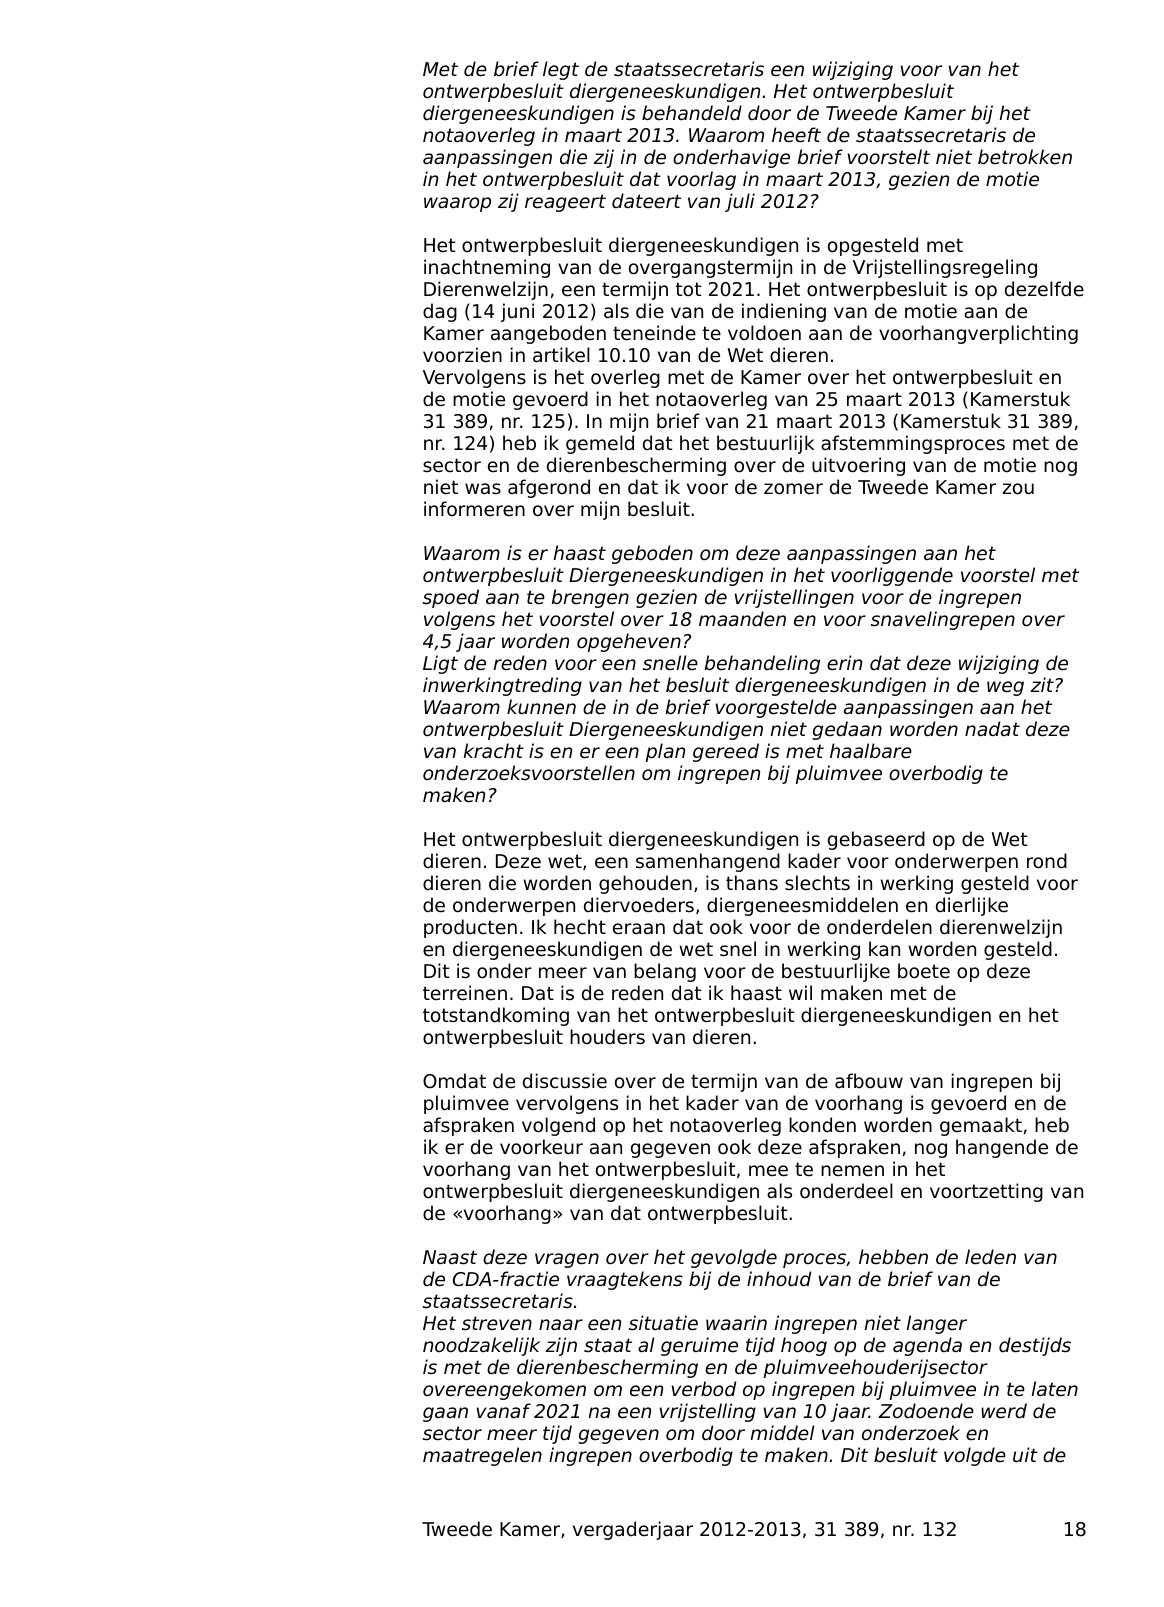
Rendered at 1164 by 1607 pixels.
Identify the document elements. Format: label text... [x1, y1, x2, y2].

text Omdat de discussie over de termijn van de afbouw van ingrepen bij pluimvee vervolgens in het kader van de voorhang is gevoerd en de afspraken volgend op het notaoverleg konden worden gemaakt, heb ik er de voorkeur aan gegeven ook deze afspraken, nog hangende de voorhang van het ontwerpbesluit, mee te nemen in het ontwerpbesluit diergeneeskundigen als onderdeel en voortzetting van de «voorhang» van dat ontwerpbesluit. [422, 1071, 1087, 1225]
text Het ontwerpbesluit diergeneeskundigen is gebaseerd op de Wet dieren. Deze wet, een samenhangend kader voor onderwerpen rond dieren die worden gehouden, is thans slechts in werking gesteld voor de onderwerpen diervoeders, diergeneesmiddelen en dierlijke producten. Ik hecht eraan dat ook voor de onderdelen dierenwelzijn en diergeneeskundigen de wet snel in werking kan worden gesteld. Dit is onder meer van belang voor de bestuurlijke boete op deze terreinen. Dat is de reden dat ik haast wil maken met de totstandkoming van het ontwerpbesluit diergeneeskundigen en het ontwerpbesluit houders van dieren. [422, 829, 1087, 1049]
text Naast deze vragen over het gevolgde proces, hebben de leden van de CDA-fractie vraagtekens bij de inhoud van de brief van de staatssecretaris. [422, 1247, 1087, 1313]
text Vervolgens is het overleg met de Kamer over het ontwerpbesluit en de motie gevoerd in het notaoverleg van 25 maart 2013 (Kamerstuk 31 389, nr. 125). In mijn brief van 21 maart 2013 (Kamerstuk 31 389, nr. 124) heb ik gemeld dat het bestuurlijk afstemmingsproces met de sector en de dierenbescherming over de uitvoering van de motie nog niet was afgerond en dat ik voor de zomer de Tweede Kamer zou informeren over mijn besluit. [422, 367, 1087, 521]
text Het ontwerpbesluit diergeneeskundigen is opgesteld met inachtneming van de overgangstermijn in de Vrijstellingsregeling Dierenwelzijn, een termijn tot 2021. Het ontwerpbesluit is op dezelfde dag (14 juni 2012) als die van de indiening van de motie aan de Kamer aangeboden teneinde te voldoen aan de voorhangverplichting voorzien in artikel 10.10 van de Wet dieren. [422, 235, 1087, 367]
text Waarom is er haast geboden om deze aanpassingen aan het ontwerpbesluit Diergeneeskundigen in het voorliggende voorstel met spoed aan te brengen gezien de vrijstellingen voor de ingrepen volgens het voorstel over 18 maanden en voor snavelingrepen over 4,5 jaar worden opgeheven? [422, 543, 1087, 653]
text Het streven naar een situatie waarin ingrepen niet langer noodzakelijk zijn staat al geruime tijd hoog op de agenda en destijds is met de dierenbescherming en de pluimveehouderijsector overeengekomen om een verbod op ingrepen bij pluimvee in te laten gaan vanaf 2021 na een vrijstelling van 10 jaar. Zodoende werd de sector meer tijd gegeven om door middel van onderzoek en maatregelen ingrepen overbodig te maken. Dit besluit volgde uit de [422, 1313, 1087, 1467]
text Waarom kunnen de in de brief voorgestelde aanpassingen aan het ontwerpbesluit Diergeneeskundigen niet gedaan worden nadat deze van kracht is en er een plan gereed is met haalbare onderzoeksvoorstellen om ingrepen bij pluimvee overbodig te maken? [422, 697, 1087, 807]
text Ligt de reden voor een snelle behandeling erin dat deze wijziging de inwerkingtreding van het besluit diergeneeskundigen in de weg zit? [422, 653, 1087, 697]
text Met de brief legt de staatssecretaris een wijziging voor van het ontwerpbesluit diergeneeskundigen. Het ontwerpbesluit diergeneeskundigen is behandeld door de Tweede Kamer bij het notaoverleg in maart 2013. Waarom heeft de staatssecretaris de aanpassingen die zij in de onderhavige brief voorstelt niet betrokken in het ontwerpbesluit dat voorlag in maart 2013, gezien de motie waarop zij reageert dateert van juli 2012? [422, 59, 1087, 213]
